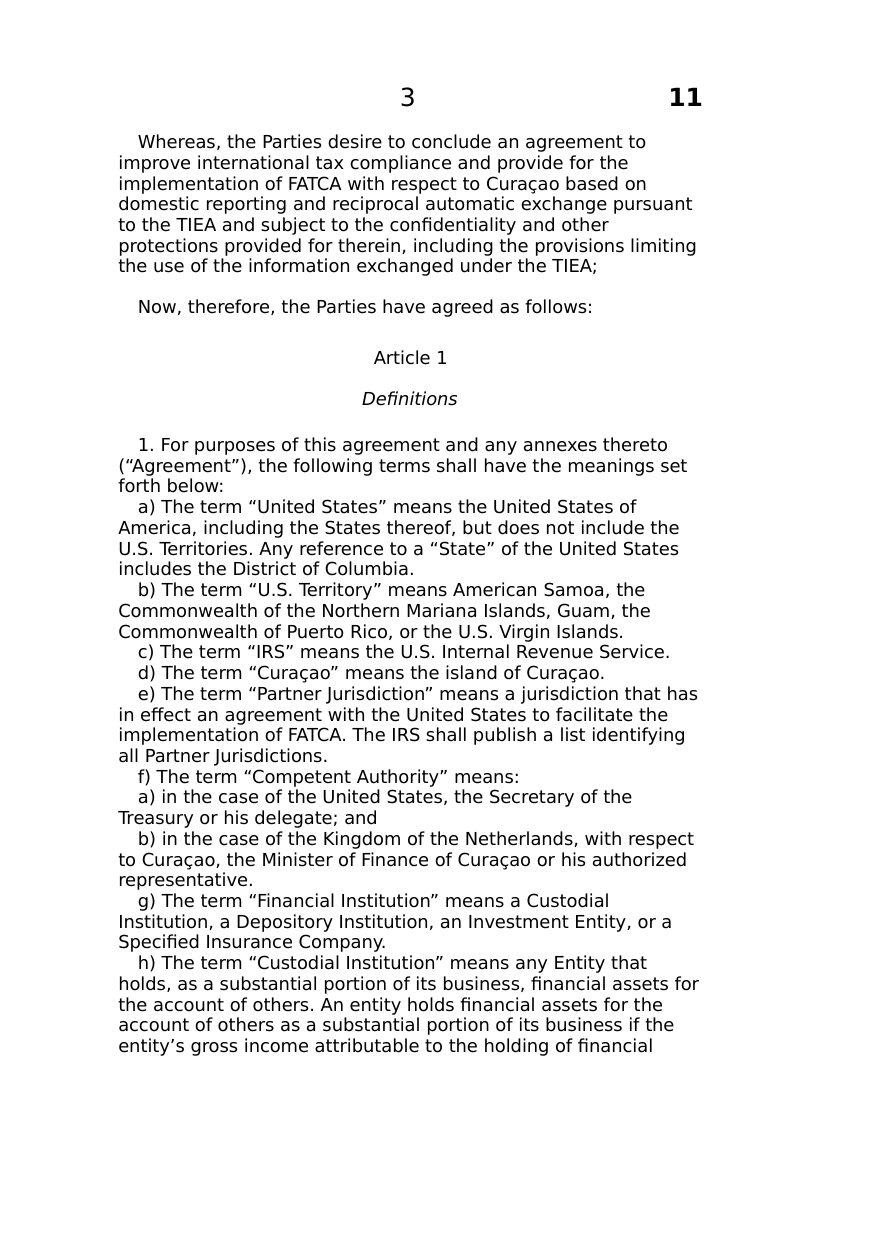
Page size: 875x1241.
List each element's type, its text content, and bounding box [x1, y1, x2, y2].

text Whereas, the Parties desire to conclude an agreement to improve international tax compliance and provide for the implementation of FATCA with respect to Curaçao based on domestic reporting and reciprocal automatic exchange pursuant to the TIEA and subject to the confidentiality and other protections provided for therein, including the provisions limiting the use of the information exchanged under the TIEA; [118, 132, 703, 277]
text b) in the case of the Kingdom of the Netherlands, with respect to Curaçao, the Minister of Finance of Curaçao or his authorized representative. [118, 829, 703, 891]
text b) The term “U.S. Territory” means American Samoa, the Commonwealth of the Northern Mariana Islands, Guam, the Commonwealth of Puerto Rico, or the U.S. Virgin Islands. [118, 580, 703, 642]
text e) The term “Partner Jurisdiction” means a jurisdiction that has in effect an agreement with the United States to facilitate the implementation of FATCA. The IRS shall publish a list identifying all Partner Jurisdictions. [118, 684, 703, 767]
text Now, therefore, the Parties have agreed as follows: [118, 297, 703, 318]
text a) The term “United States” means the United States of America, including the States thereof, but does not include the U.S. Territories. Any reference to a “State” of the United States includes the District of Columbia. [118, 497, 703, 580]
text a) in the case of the United States, the Secretary of the Treasury or his delegate; and [118, 787, 703, 829]
text g) The term “Financial Institution” means a Custodial Institution, a Depository Institution, an Investment Entity, or a Specified Insurance Company. [118, 891, 703, 953]
text c) The term “IRS” means the U.S. Internal Revenue Service. [118, 642, 703, 663]
text d) The term “Curaçao” means the island of Curaçao. [118, 663, 703, 684]
subtitle Article 1 Definitions [118, 348, 703, 410]
text h) The term “Custodial Institution” means any Entity that holds, as a substantial portion of its business, financial assets for the account of others. An entity holds financial assets for the account of others as a substantial portion of its business if the entity’s gross income attributable to the holding of financial [118, 953, 703, 1057]
text f) The term “Competent Authority” means: [118, 767, 703, 787]
text 1. For purposes of this agreement and any annexes thereto (“Agreement”), the following terms shall have the meanings set forth below: [118, 435, 703, 497]
